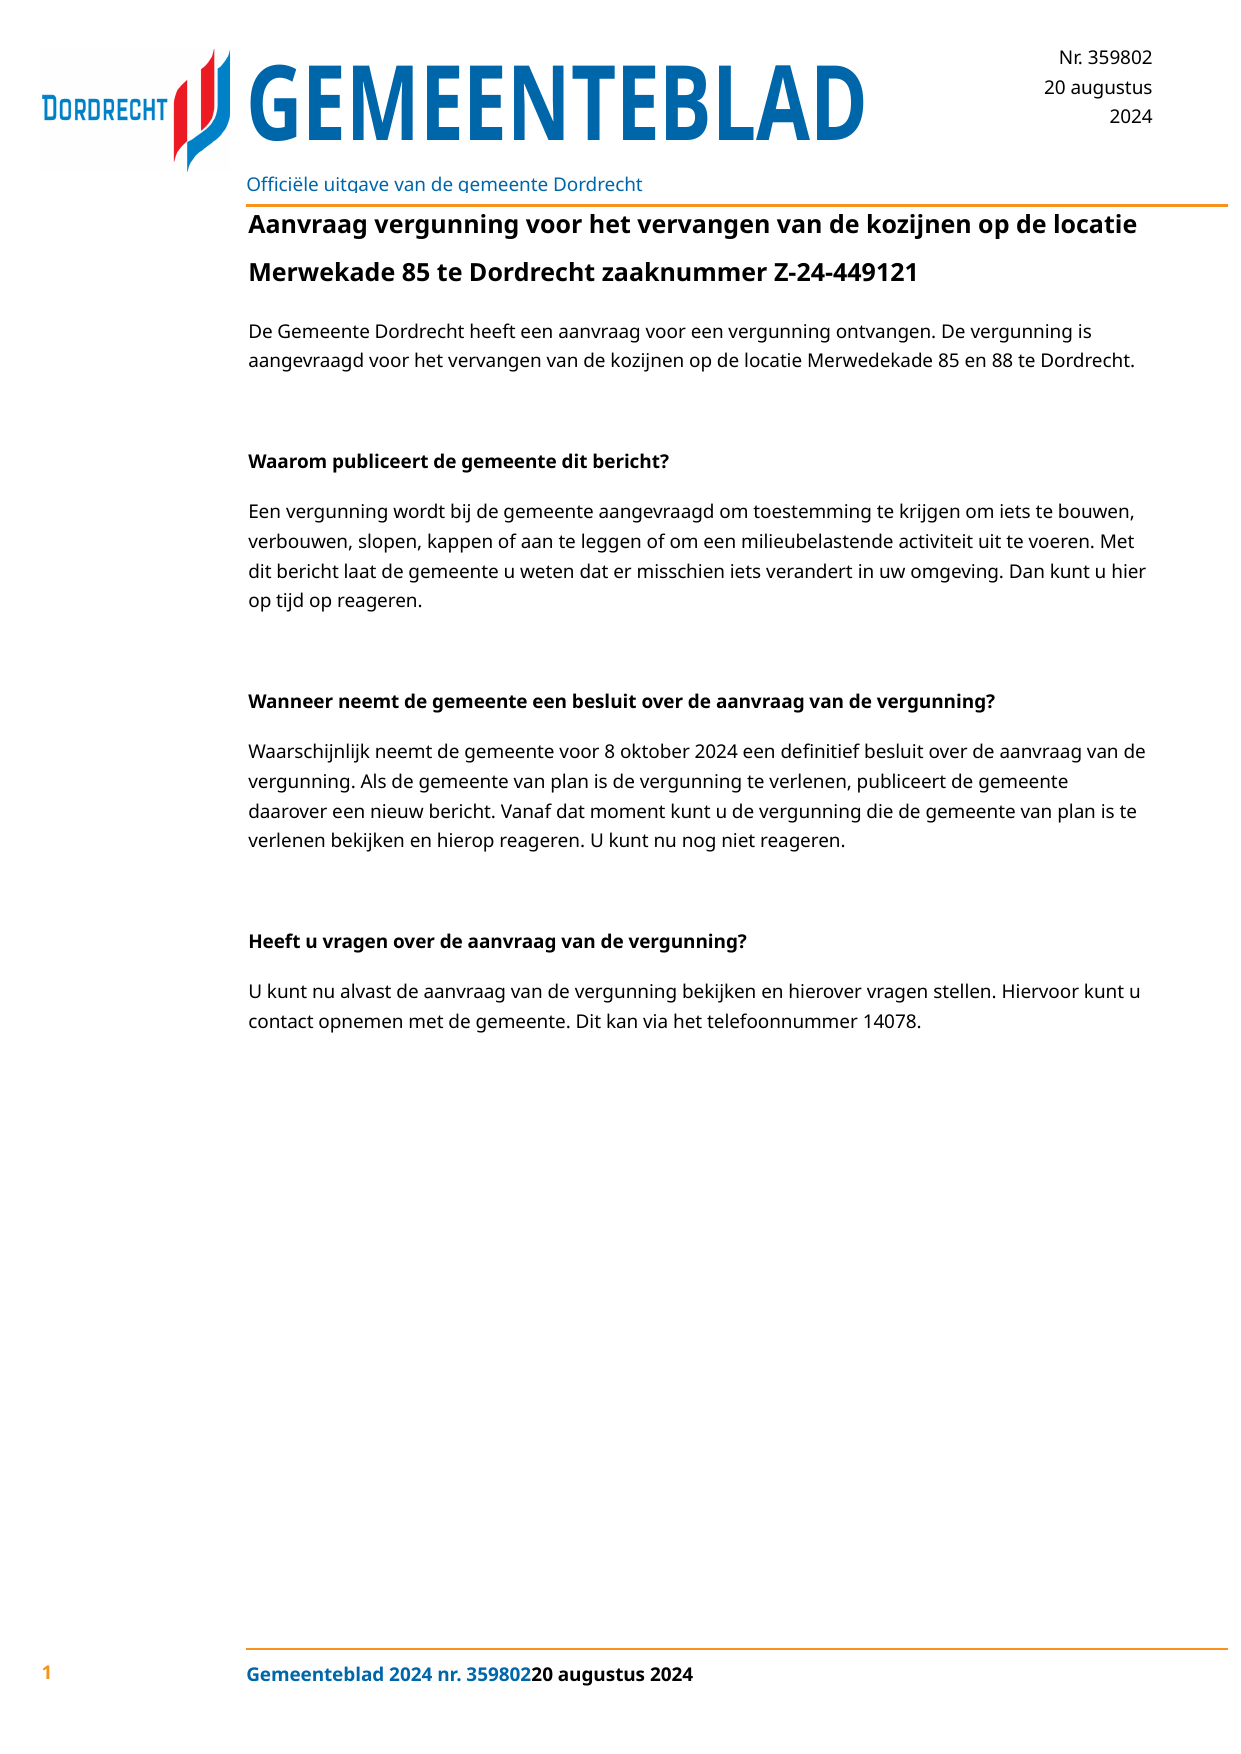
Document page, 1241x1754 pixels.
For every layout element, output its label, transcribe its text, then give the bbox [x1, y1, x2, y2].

picture [41, 47, 231, 172]
text U kunt nu alvast de aanvraag van de vergunning bekijken en hierover vragen stellen. Hiervoor kunt u contact opnemen met de gemeente. Dit kan via het telefoonnummer 14078. [248, 979, 1152, 1034]
text Aanvraag vergunning voor het vervangen van de kozijnen op de locatie Merwekade 85 te Dordrecht zaaknummer Z-24-449121 [248, 207, 1152, 288]
text Heeft u vragen over de aanvraag van de vergunning? [248, 928, 1152, 954]
text De Gemeente Dordrecht heeft een aanvraag voor een vergunning ontvangen. De vergunning is aangevraagd voor het vervangen van de kozijnen op de locatie Merwedekade 85 en 88 te Dordrecht. [248, 318, 1152, 373]
text Een vergunning wordt bij de gemeente aangevraagd om toestemming te krijgen om iets te bouwen, verbouwen, slopen, kappen of aan te leggen of om een milieubelastende activiteit uit te voeren. Met dit bericht laat de gemeente u weten dat er misschien iets verandert in uw omgeving. Dan kunt u hier op tijd op reageren. [248, 499, 1152, 613]
text Waarschijnlijk neemt de gemeente voor 8 oktober 2024 een definitief besluit over de aanvraag van de vergunning. Als de gemeente van plan is de vergunning te verlenen, publiceert de gemeente daarover een nieuw bericht. Vanaf dat moment kunt u de vergunning die de gemeente van plan is te verlenen bekijken en hierop reageren. U kunt nu nog niet reageren. [248, 739, 1152, 853]
text Wanneer neemt de gemeente een besluit over de aanvraag van de vergunning? [248, 688, 1152, 714]
text Waarom publiceert de gemeente dit bericht? [248, 448, 1152, 474]
